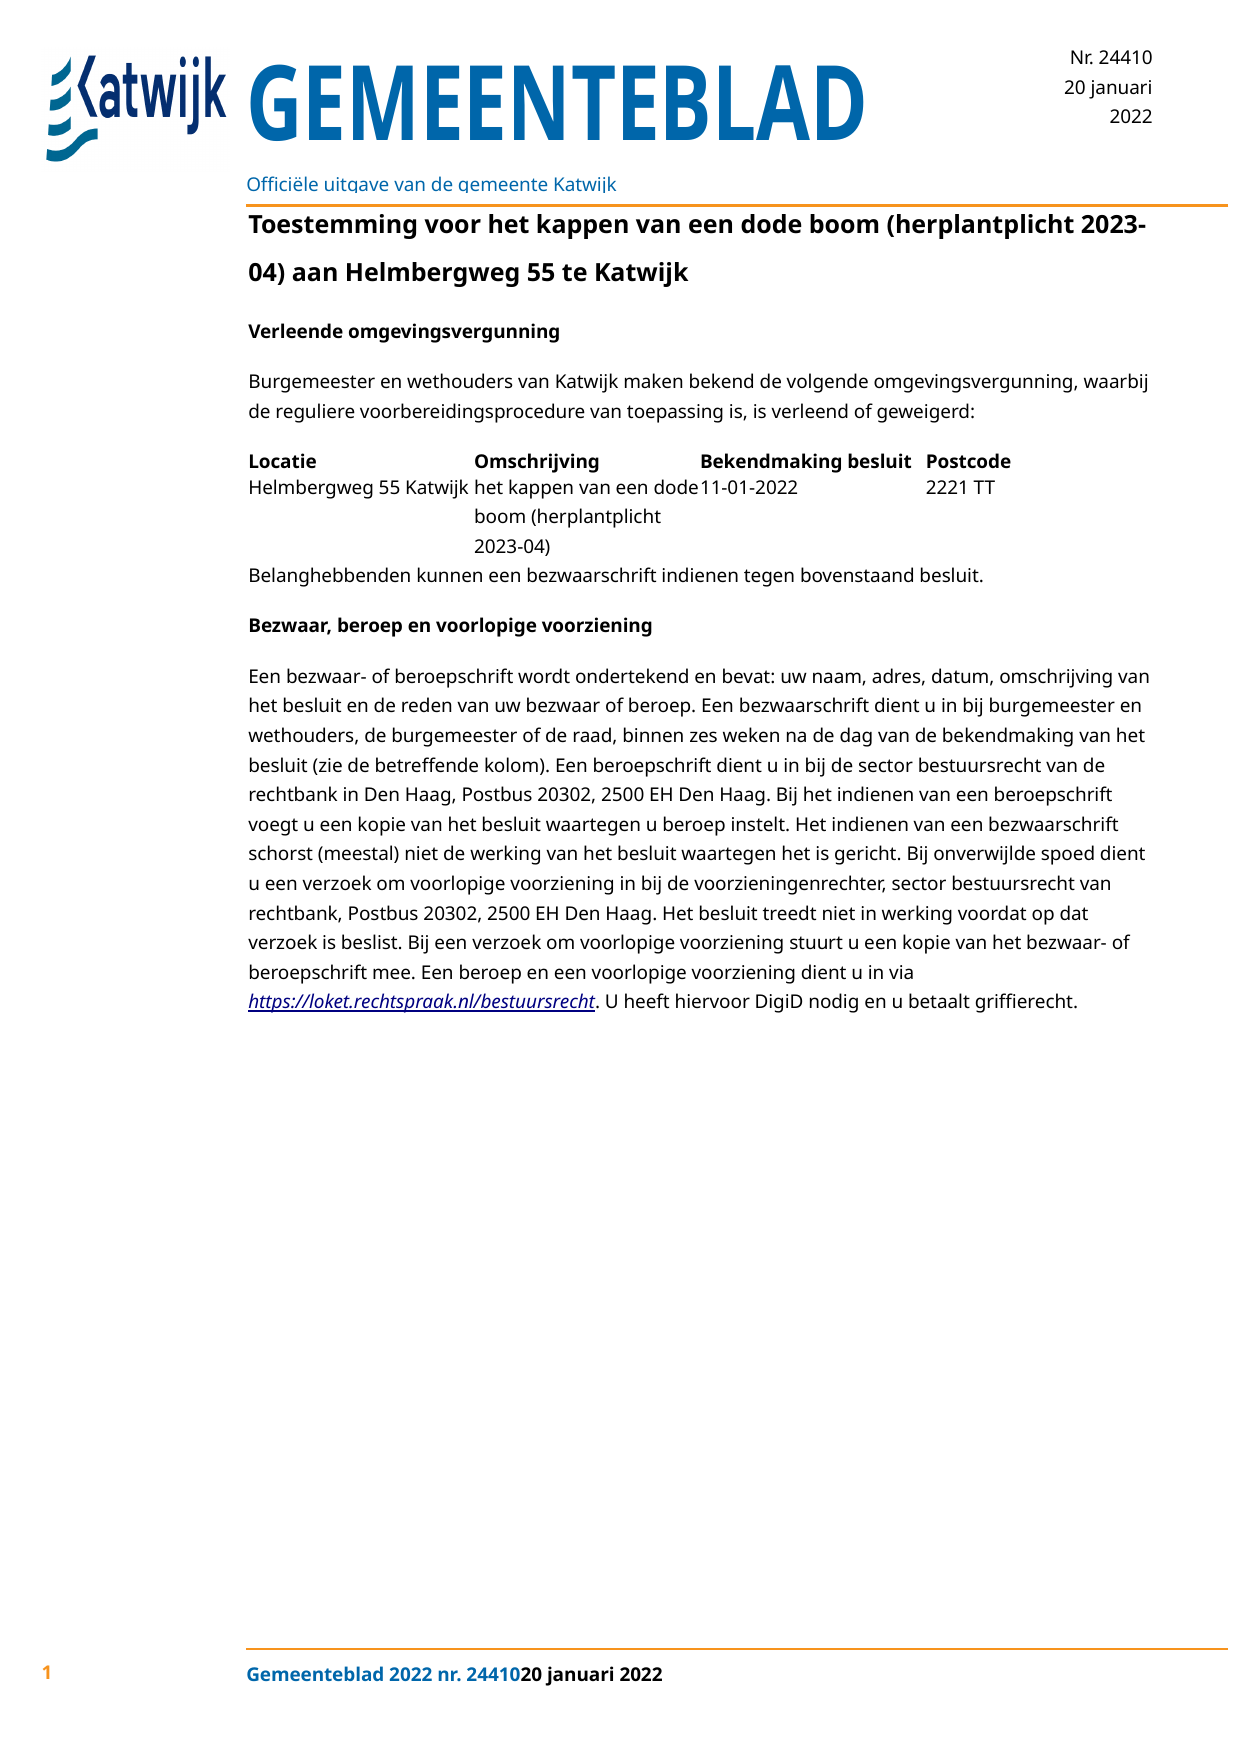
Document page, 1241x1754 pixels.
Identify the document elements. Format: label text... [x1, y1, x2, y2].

table_header Locatie [248, 449, 474, 474]
table_cell 11-01-2022 [700, 474, 926, 559]
table_cell Helmbergweg 55 Katwijk [248, 474, 474, 559]
picture [41, 47, 231, 172]
table_header Omschrijving [474, 449, 700, 474]
text Verleende omgevingsvergunning [248, 318, 1152, 344]
table_header Postcode [926, 449, 1152, 474]
text Bezwaar, beroep en voorlopige voorziening [248, 613, 1152, 638]
text Burgemeester en wethouders van Katwijk maken bekend de volgende omgevingsvergunning, waarbij de reguliere voorbereidingsprocedure van toepassing is, is verleend of geweigerd: [248, 368, 1152, 424]
table_cell 2221 TT [926, 474, 1152, 559]
table_header Bekendmaking besluit [700, 449, 926, 474]
text Belanghebbenden kunnen een bezwaarschrift indienen tegen bovenstaand besluit. [248, 562, 1152, 588]
text Toestemming voor het kappen van een dode boom (herplantplicht 2023-04) aan Helmbergweg 55 te Katwijk [248, 207, 1152, 288]
table_cell het kappen van een dode boom (herplantplicht 2023-04) [474, 474, 700, 559]
text Een bezwaar- of beroepschrift wordt ondertekend en bevat: uw naam, adres, datum, omschrijving van het besluit en de reden van uw bezwaar of beroep. Een bezwaarschrift dient u in bij burgemeester en wethouders, de burgemeester of de raad, binnen zes weken na de dag van de bekendmaking van het besluit (zie de betreffende kolom). Een beroepschrift dient u in bij de sector bestuursrecht van de rechtbank in Den Haag, Postbus 20302, 2500 EH Den Haag. Bij het indienen van een beroepschrift voegt u een kopie van het besluit waartegen u beroep instelt. Het indienen van een bezwaarschrift schorst (meestal) niet de werking van het besluit waartegen het is gericht. Bij onverwijlde spoed dient u een verzoek om voorlopige voorziening in bij de voorzieningenrechter, sector bestuursrecht van rechtbank, Postbus 20302, 2500 EH Den Haag. Het besluit treedt niet in werking voordat op dat verzoek is beslist. Bij een verzoek om voorlopige voorziening stuurt u een kopie van het bezwaar- of beroepschrift mee. Een beroep en een voorlopige voorziening dient u in via https://loket.rechtspraak.nl/bestuursrecht. U heeft hiervoor DigiD nodig en u betaalt griffierecht. [248, 663, 1152, 1014]
